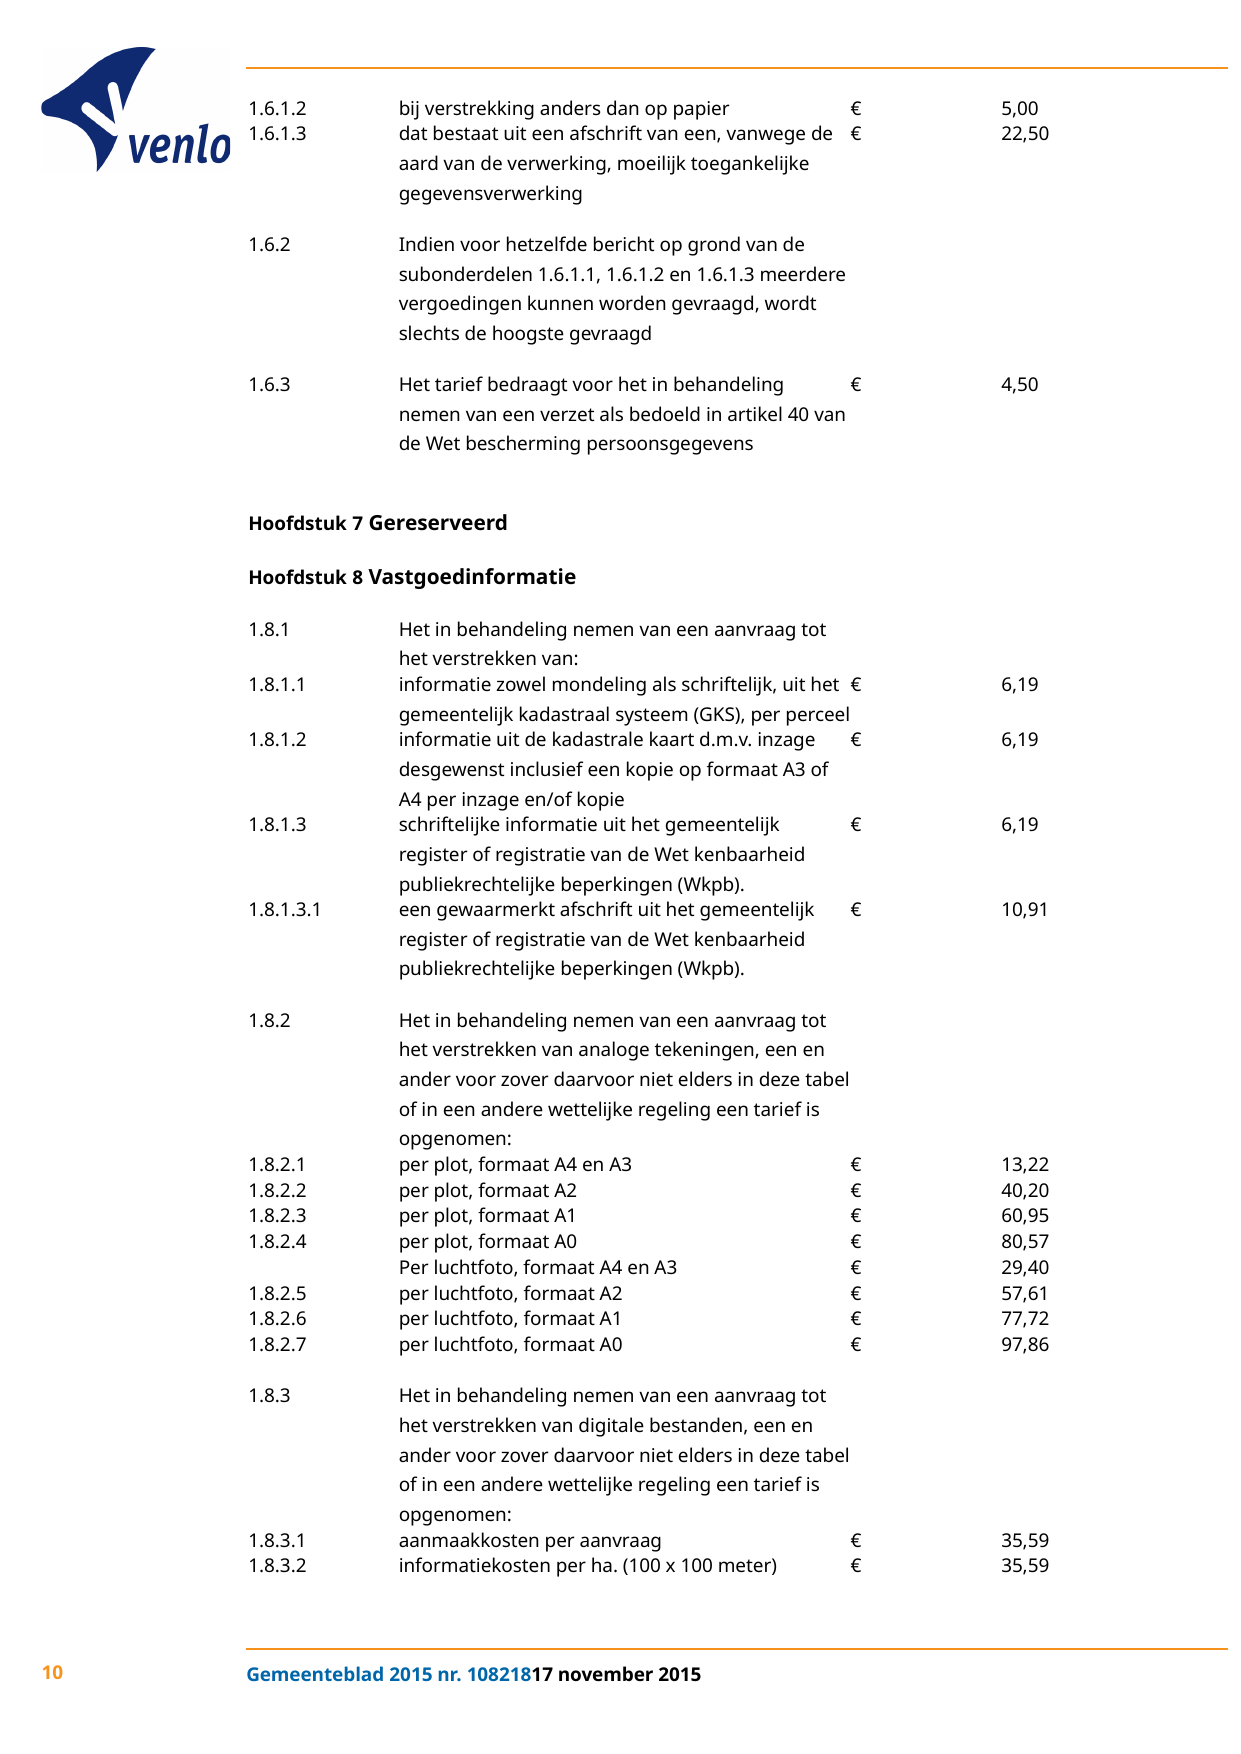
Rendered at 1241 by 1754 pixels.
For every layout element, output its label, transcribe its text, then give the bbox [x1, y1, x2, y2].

table_cell € [850, 1553, 1001, 1578]
table_cell € [850, 671, 1001, 727]
table_cell [850, 231, 1001, 346]
table_cell 1.8.2.4 [248, 1228, 398, 1254]
table_header 1.8.1 [248, 616, 398, 671]
table_cell [850, 1357, 1001, 1383]
table_cell € [850, 812, 1001, 896]
table_cell 40,20 [1001, 1177, 1152, 1203]
table_cell 1.8.2.3 [248, 1203, 398, 1228]
table_cell 1.6.1.2 [248, 95, 398, 121]
table_cell [1001, 1007, 1152, 1151]
table_cell 6,19 [1001, 671, 1152, 727]
table_cell 57,61 [1001, 1280, 1152, 1306]
table_cell 1.8.2 [248, 1007, 398, 1151]
table_cell Het in behandeling nemen van een aanvraag tot het verstrekken van digitale bestanden, een en ander voor zover daarvoor niet elders in deze tabel of in een andere wettelijke regeling een tarief is opgenomen: [399, 1383, 850, 1527]
table_cell per plot, formaat A1 [399, 1203, 850, 1228]
table_cell 1.8.2.7 [248, 1331, 398, 1357]
table_cell 4,50 [1001, 371, 1152, 456]
table_cell € [850, 121, 1001, 205]
table_cell aanmaakkosten per aanvraag [399, 1527, 850, 1552]
picture [41, 47, 231, 172]
table_cell per plot, formaat A4 en A3 [399, 1151, 850, 1177]
table_cell 77,72 [1001, 1306, 1152, 1331]
text Hoofdstuk 7 Gereserveerd [248, 508, 1152, 536]
table_cell 13,22 [1001, 1151, 1152, 1177]
table_cell € [850, 1254, 1001, 1280]
table_cell 1.8.2.2 [248, 1177, 398, 1203]
table_header [1001, 616, 1152, 671]
table_cell per plot, formaat A0 [399, 1228, 850, 1254]
table_cell 1.8.3.2 [248, 1553, 398, 1578]
table_cell 1.6.3 [248, 371, 398, 456]
table_cell [1001, 1383, 1152, 1527]
table_cell [399, 346, 850, 371]
table_cell informatie zowel mondeling als schriftelijk, uit het gemeentelijk kadastraal systeem (GKS), per perceel [399, 671, 850, 727]
table_cell informatie uit de kadastrale kaart d.m.v. inzage desgewenst inclusief een kopie op formaat A3 of A4 per inzage en/of kopie [399, 727, 850, 812]
table_header [850, 616, 1001, 671]
table_cell [1001, 205, 1152, 231]
table_cell 1.8.2.1 [248, 1151, 398, 1177]
table_cell € [850, 1151, 1001, 1177]
table_cell 97,86 [1001, 1331, 1152, 1357]
table_cell € [850, 896, 1001, 981]
table_cell € [850, 727, 1001, 812]
table_cell 1.8.3.1 [248, 1527, 398, 1552]
table_cell € [850, 95, 1001, 121]
table_cell [850, 981, 1001, 1007]
table_cell [850, 205, 1001, 231]
table_cell 1.6.2 [248, 231, 398, 346]
table_cell [248, 205, 398, 231]
table_cell € [850, 1177, 1001, 1203]
table_cell bij verstrekking anders dan op papier [399, 95, 850, 121]
table_cell € [850, 1203, 1001, 1228]
table_cell [248, 1254, 398, 1280]
table_cell € [850, 371, 1001, 456]
table_header Het in behandeling nemen van een aanvraag tot het verstrekken van: [399, 616, 850, 671]
table_cell € [850, 1228, 1001, 1254]
table_cell 10,91 [1001, 896, 1152, 981]
table_cell [248, 1357, 398, 1383]
table_cell [1001, 1357, 1152, 1383]
table_cell 6,19 [1001, 727, 1152, 812]
table_cell [248, 1578, 398, 1604]
table_cell 29,40 [1001, 1254, 1152, 1280]
table_cell Per luchtfoto, formaat A4 en A3 [399, 1254, 850, 1280]
table_cell [1001, 981, 1152, 1007]
table_cell [399, 205, 850, 231]
table_cell per luchtfoto, formaat A2 [399, 1280, 850, 1306]
table_cell [248, 346, 398, 371]
table_cell [399, 1357, 850, 1383]
table_cell Het tarief bedraagt voor het in behandeling nemen van een verzet als bedoeld in artikel 40 van de Wet bescherming persoonsgegevens [399, 371, 850, 456]
table_cell [1001, 346, 1152, 371]
table_cell Het in behandeling nemen van een aanvraag tot het verstrekken van analoge tekeningen, een en ander voor zover daarvoor niet elders in deze tabel of in een andere wettelijke regeling een tarief is opgenomen: [399, 1007, 850, 1151]
table_cell 5,00 [1001, 95, 1152, 121]
table_cell € [850, 1280, 1001, 1306]
table_cell 35,59 [1001, 1553, 1152, 1578]
table_cell 1.8.1.2 [248, 727, 398, 812]
table_cell 1.8.1.3 [248, 812, 398, 896]
table_cell [850, 1578, 1001, 1604]
table_cell per luchtfoto, formaat A0 [399, 1331, 850, 1357]
table_cell 35,59 [1001, 1527, 1152, 1552]
table_cell Indien voor hetzelfde bericht op grond van de subonderdelen 1.6.1.1, 1.6.1.2 en 1.6.1.3 meerdere vergoedingen kunnen worden gevraagd, wordt slechts de hoogste gevraagd [399, 231, 850, 346]
table_cell [248, 981, 398, 1007]
table_cell 80,57 [1001, 1228, 1152, 1254]
table_cell [399, 981, 850, 1007]
table_cell informatiekosten per ha. (100 x 100 meter) [399, 1553, 850, 1578]
table_cell 1.8.1.3.1 [248, 896, 398, 981]
table_cell per plot, formaat A2 [399, 1177, 850, 1203]
table_cell 60,95 [1001, 1203, 1152, 1228]
table_cell 22,50 [1001, 121, 1152, 205]
table_cell schriftelijke informatie uit het gemeentelijk register of registratie van de Wet kenbaarheid publiekrechtelijke beperkingen (Wkpb). [399, 812, 850, 896]
table_cell [850, 1383, 1001, 1527]
table_cell 1.8.2.5 [248, 1280, 398, 1306]
table_cell 1.8.2.6 [248, 1306, 398, 1331]
table_cell [1001, 1578, 1152, 1604]
table_cell per luchtfoto, formaat A1 [399, 1306, 850, 1331]
table_cell een gewaarmerkt afschrift uit het gemeentelijk register of registratie van de Wet kenbaarheid publiekrechtelijke beperkingen (Wkpb). [399, 896, 850, 981]
table_cell € [850, 1331, 1001, 1357]
table_cell € [850, 1527, 1001, 1552]
table_cell dat bestaat uit een afschrift van een, vanwege de aard van de verwerking, moeilijk toegankelijke gegevensverwerking [399, 121, 850, 205]
table_cell 6,19 [1001, 812, 1152, 896]
table_cell 1.8.3 [248, 1383, 398, 1527]
table_cell [399, 1578, 850, 1604]
table_cell 1.8.1.1 [248, 671, 398, 727]
table_cell [850, 346, 1001, 371]
table_cell [1001, 231, 1152, 346]
text Hoofdstuk 8 Vastgoedinformatie [248, 562, 1152, 590]
table_cell 1.6.1.3 [248, 121, 398, 205]
table_cell [850, 1007, 1001, 1151]
table_cell € [850, 1306, 1001, 1331]
